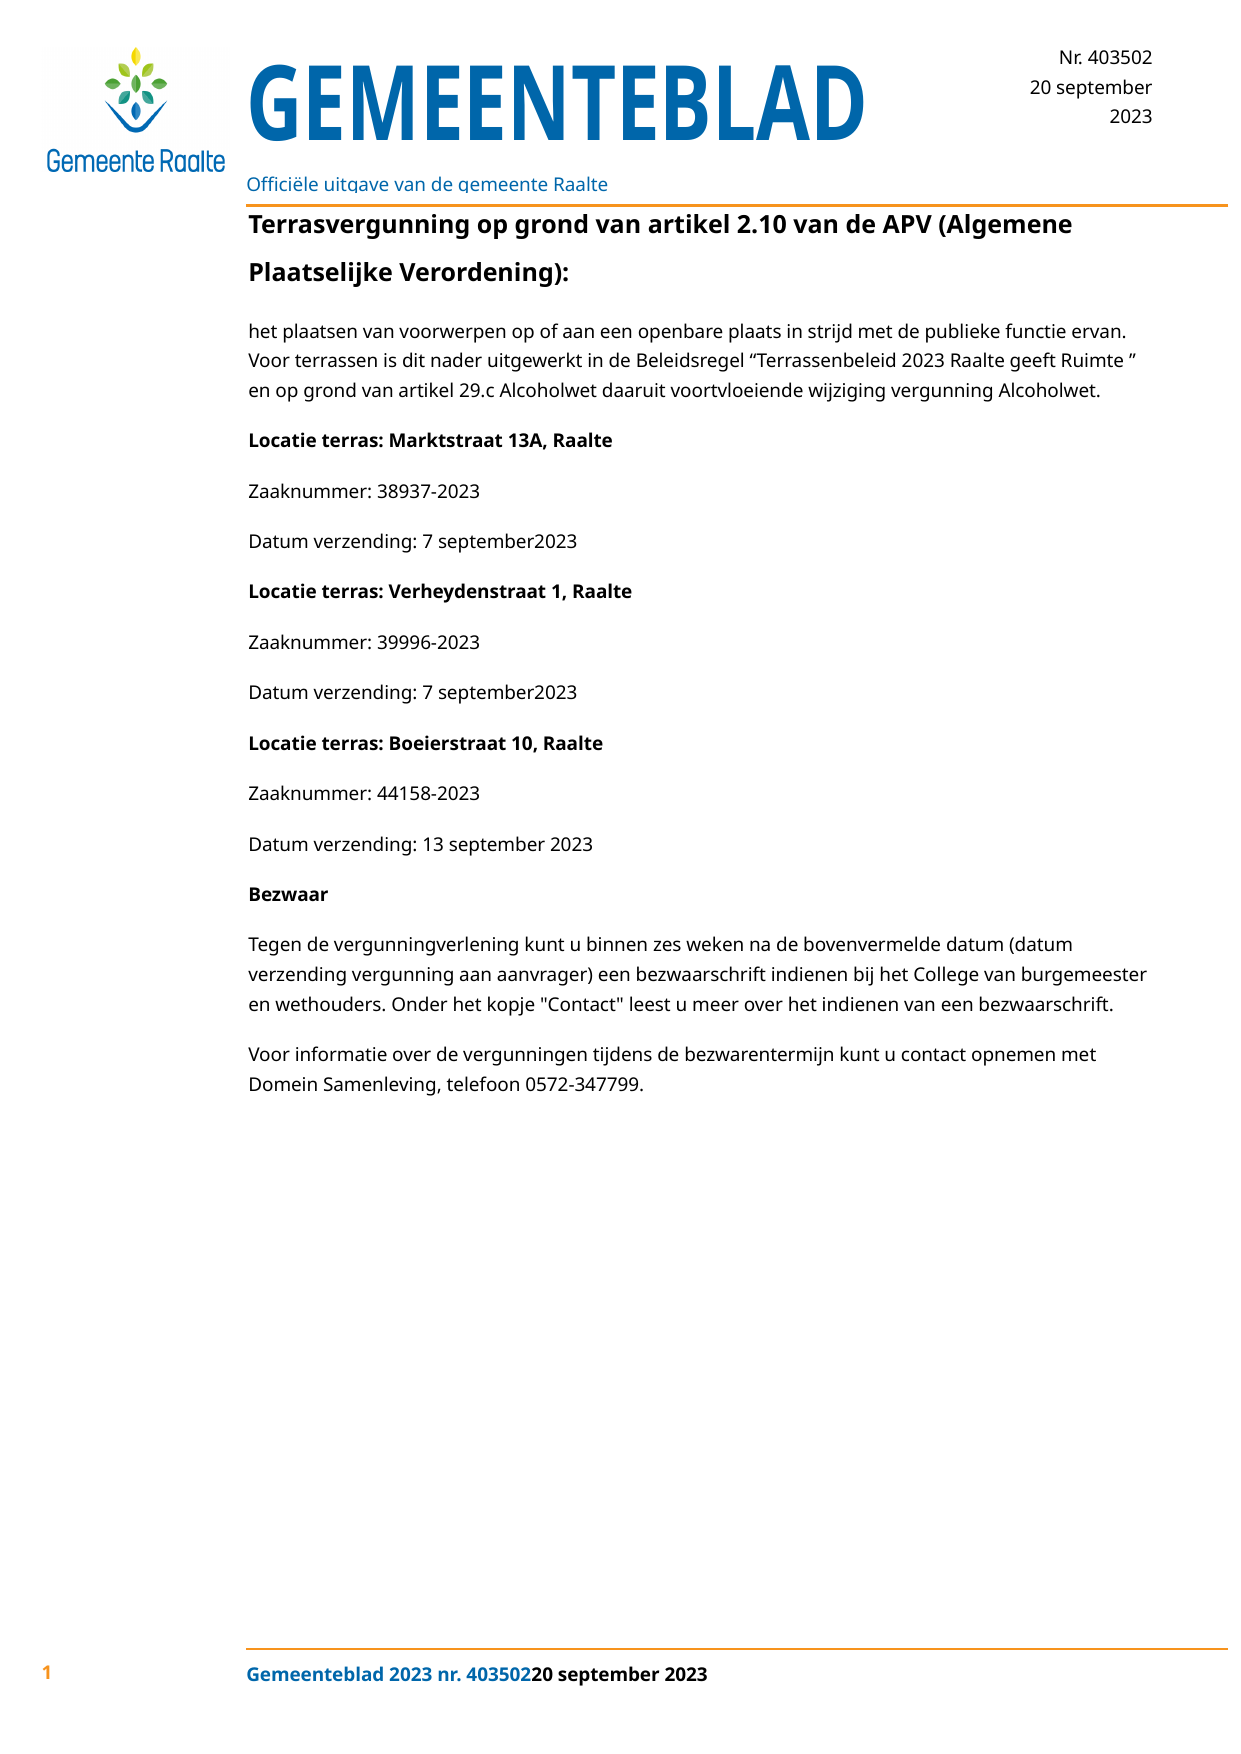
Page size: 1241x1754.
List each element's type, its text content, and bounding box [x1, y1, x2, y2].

text Zaaknummer: 38937-2023 [248, 478, 1152, 504]
picture [41, 47, 231, 172]
text Tegen de vergunningverlening kunt u binnen zes weken na de bovenvermelde datum (datum verzending vergunning aan aanvrager) een bezwaarschrift indienen bij het College van burgemeester en wethouders. Onder het kopje "Contact" leest u meer over het indienen van een bezwaarschrift. [248, 932, 1152, 1017]
text Datum verzending: 7 september2023 [248, 528, 1152, 554]
text Voor informatie over de vergunningen tijdens de bezwarentermijn kunt u contact opnemen met Domein Samenleving, telefoon 0572-347799. [248, 1041, 1152, 1097]
text Datum verzending: 13 september 2023 [248, 831, 1152, 857]
text Terrasvergunning op grond van artikel 2.10 van de APV (Algemene Plaatselijke Verordening): [248, 207, 1152, 288]
text Bezwaar [248, 881, 1152, 907]
text het plaatsen van voorwerpen op of aan een openbare plaats in strijd met de publieke functie ervan. Voor terrassen is dit nader uitgewerkt in de Beleidsregel “Terrassenbeleid 2023 Raalte geeft Ruimte ” en op grond van artikel 29.c Alcoholwet daaruit voortvloeiende wijziging vergunning Alcoholwet. [248, 318, 1152, 403]
text Datum verzending: 7 september2023 [248, 679, 1152, 705]
text Locatie terras: Marktstraat 13A, Raalte [248, 427, 1152, 453]
text Locatie terras: Verheydenstraat 1, Raalte [248, 579, 1152, 604]
text Zaaknummer: 44158-2023 [248, 780, 1152, 806]
text Locatie terras: Boeierstraat 10, Raalte [248, 730, 1152, 756]
text Zaaknummer: 39996-2023 [248, 629, 1152, 655]
